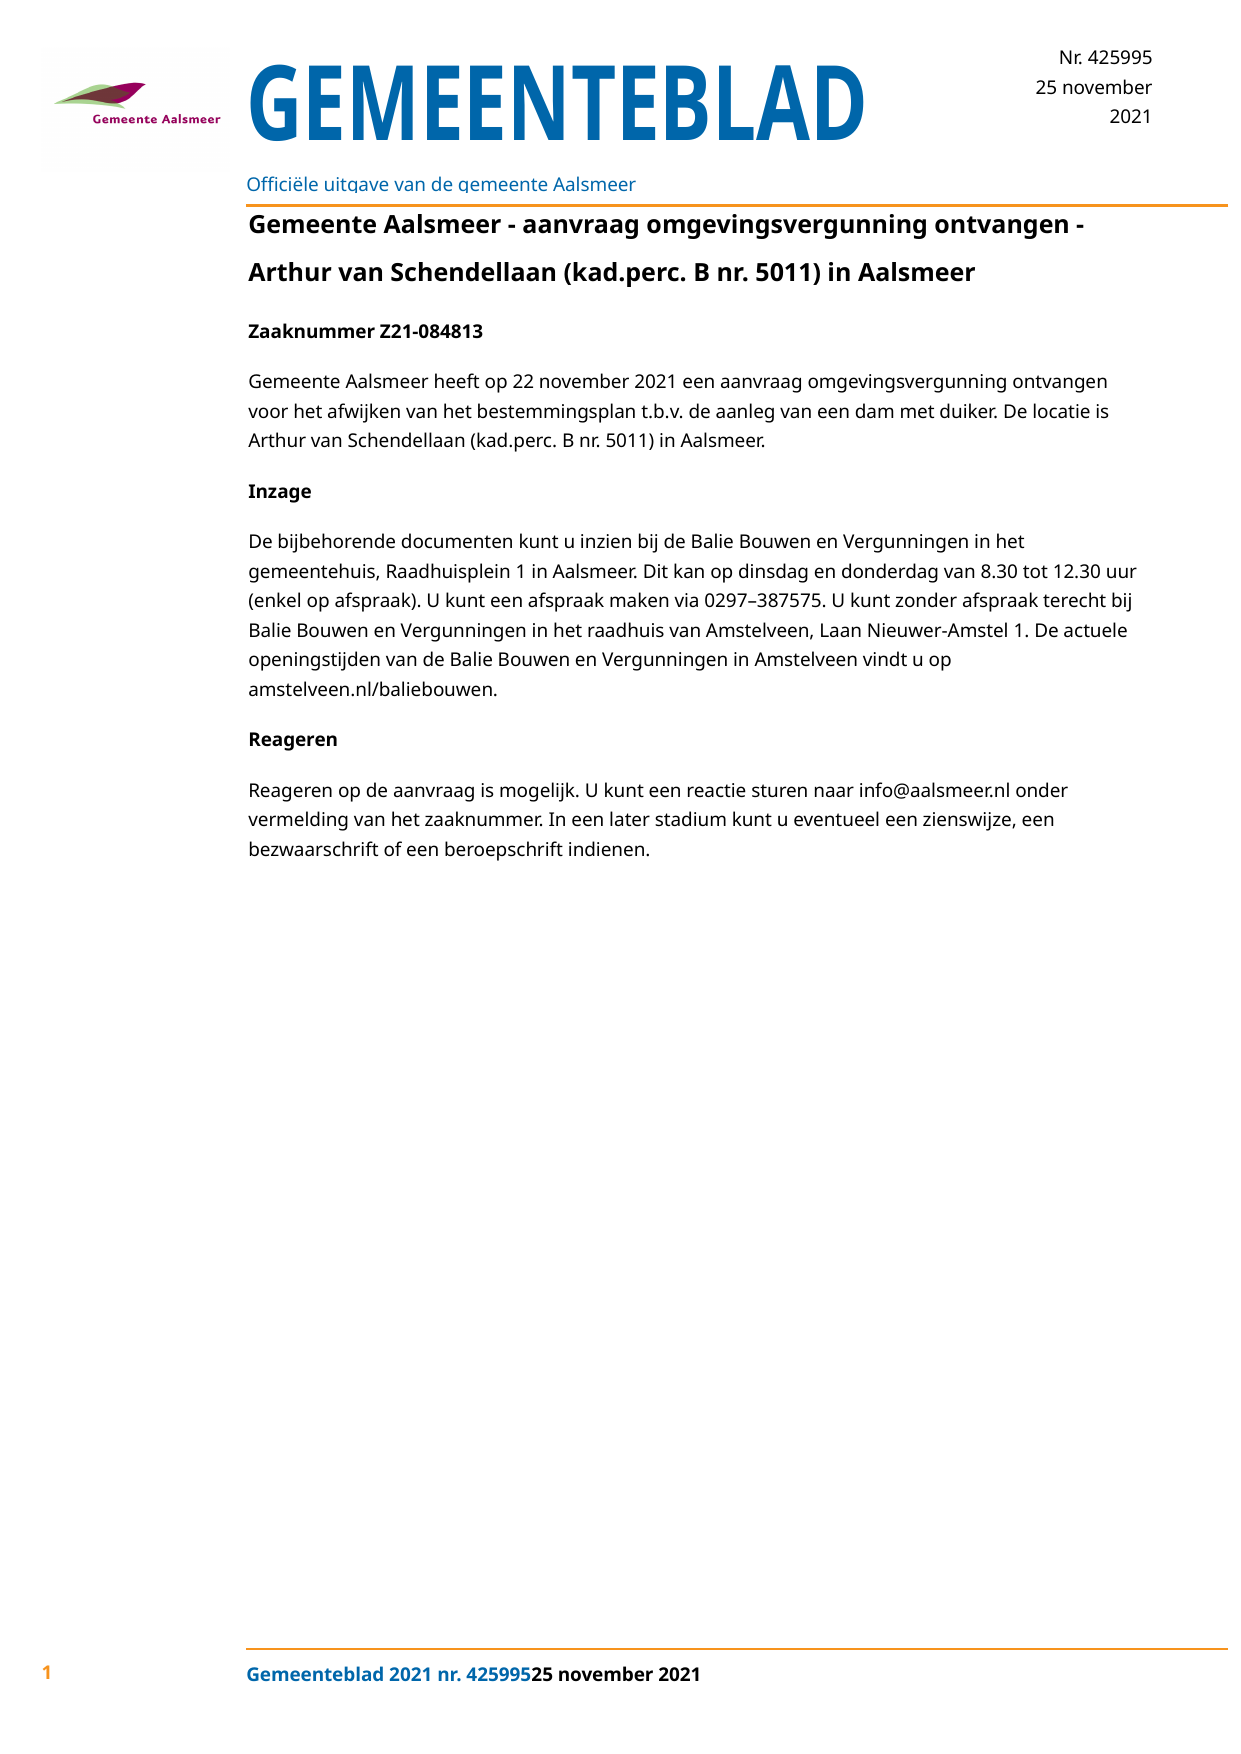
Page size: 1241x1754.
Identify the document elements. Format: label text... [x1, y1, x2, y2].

text Zaaknummer Z21-084813 [248, 318, 1152, 344]
text Gemeente Aalsmeer - aanvraag omgevingsvergunning ontvangen - Arthur van Schendellaan (kad.perc. B nr. 5011) in Aalsmeer [248, 207, 1152, 288]
picture [41, 47, 231, 172]
text Gemeente Aalsmeer heeft op 22 november 2021 een aanvraag omgevingsvergunning ontvangen voor het afwijken van het bestemmingsplan t.b.v. de aanleg van een dam met duiker. De locatie is Arthur van Schendellaan (kad.perc. B nr. 5011) in Aalsmeer. [248, 368, 1152, 453]
text De bijbehorende documenten kunt u inzien bij de Balie Bouwen en Vergunningen in het gemeentehuis, Raadhuisplein 1 in Aalsmeer. Dit kan op dinsdag en donderdag van 8.30 tot 12.30 uur (enkel op afspraak). U kunt een afspraak maken via 0297–387575. U kunt zonder afspraak terecht bij Balie Bouwen en Vergunningen in het raadhuis van Amstelveen, Laan Nieuwer-Amstel 1. De actuele openingstijden van de Balie Bouwen en Vergunningen in Amstelveen vindt u op amstelveen.nl/baliebouwen. [248, 528, 1152, 702]
text Inzage [248, 478, 1152, 504]
text Reageren op de aanvraag is mogelijk. U kunt een reactie sturen naar info@aalsmeer.nl onder vermelding van het zaaknummer. In een later stadium kunt u eventueel een zienswijze, een bezwaarschrift of een beroepschrift indienen. [248, 777, 1152, 862]
text Reageren [248, 727, 1152, 752]
